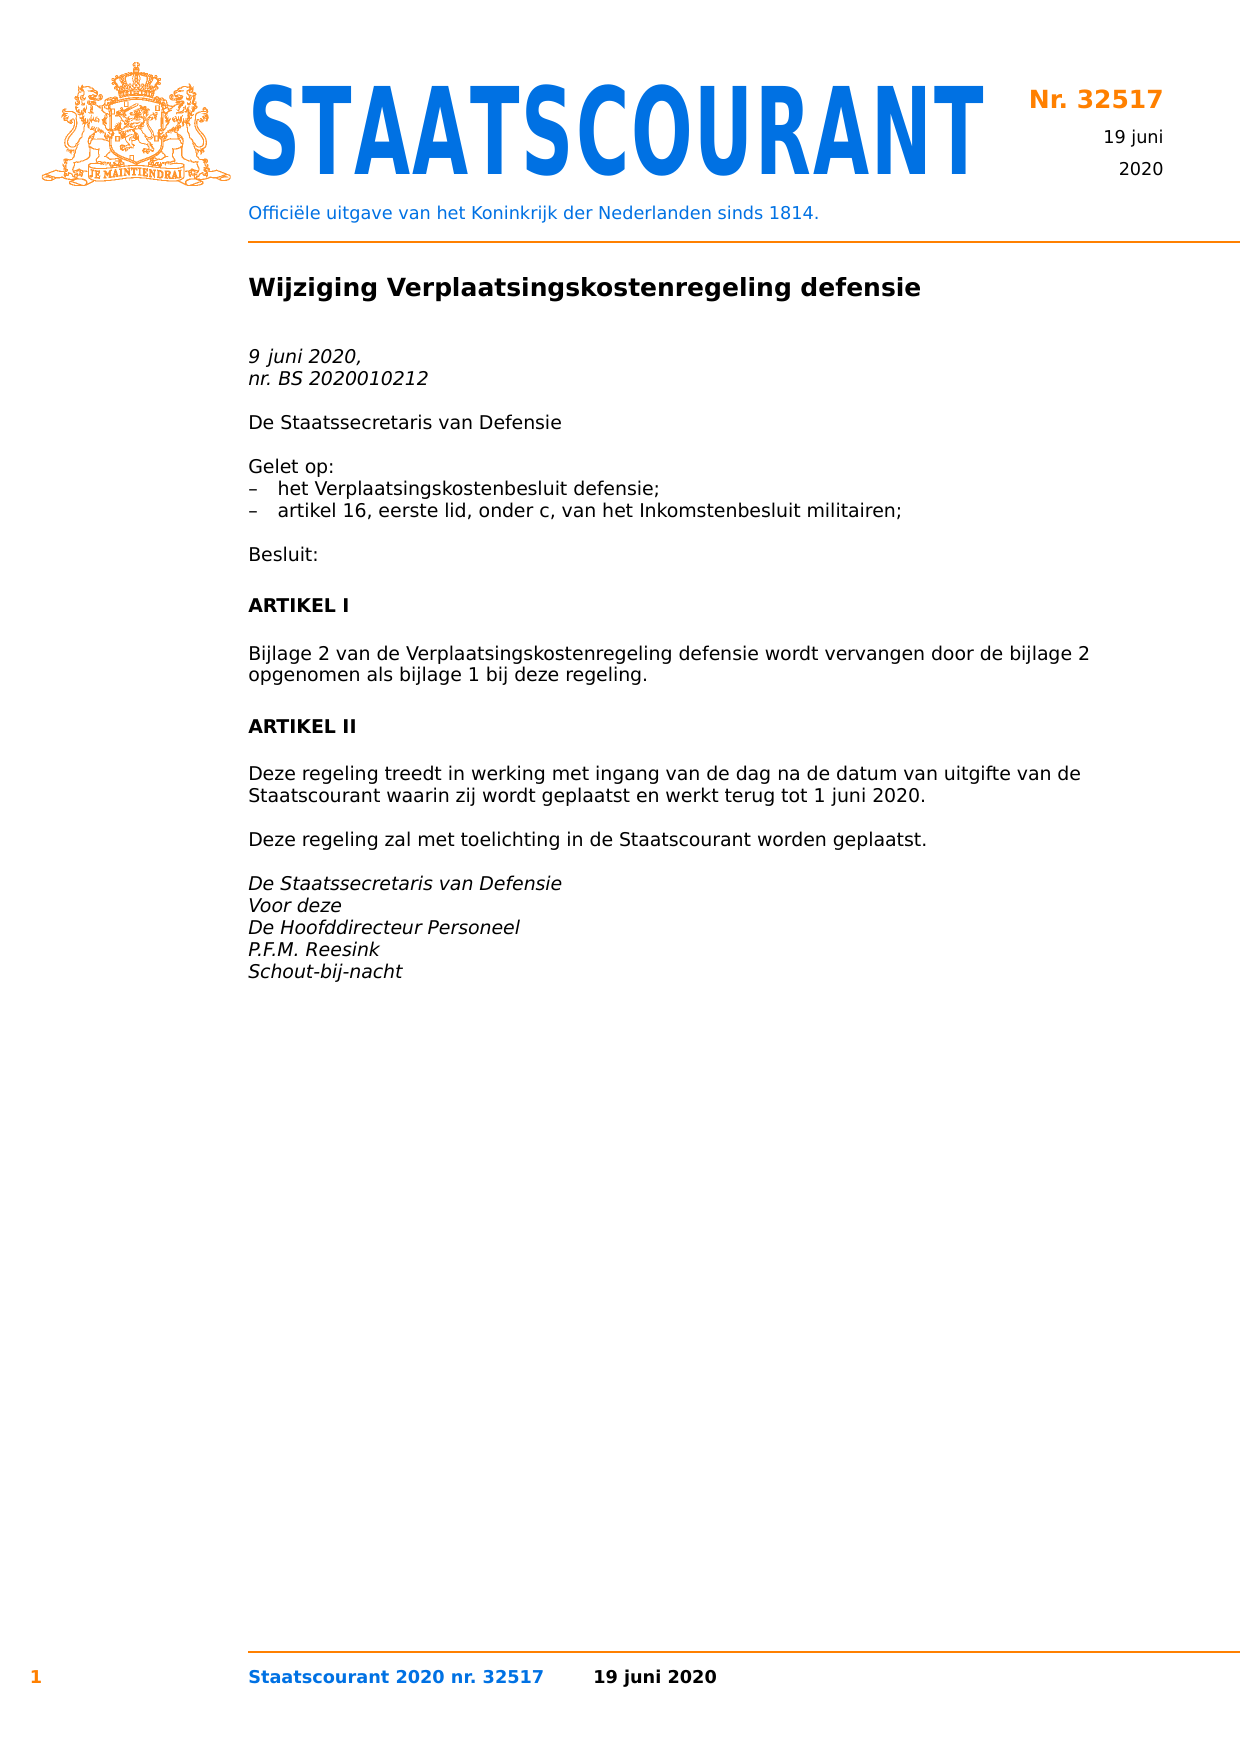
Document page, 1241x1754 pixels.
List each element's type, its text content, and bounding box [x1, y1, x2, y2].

picture [41, 62, 231, 186]
table_cell Officiële uitgave van het Koninkrijk der Nederlanden sinds 1814. [248, 203, 1240, 241]
subtitle Wijziging Verplaatsingskostenregeling defensie [248, 273, 1163, 302]
text Deze regeling zal met toelichting in de Staatscourant worden geplaatst. [248, 829, 1163, 851]
text Bijlage 2 van de Verplaatsingskostenregeling defensie wordt vervangen door de bijlage 2 opgenomen als bijlage 1 bij deze regeling. [248, 642, 1163, 686]
text Deze regeling treedt in werking met ingang van de dag na de datum van uitgifte van de Staatscourant waarin zij wordt geplaatst en werkt terug tot 1 juni 2020. [248, 763, 1163, 807]
text De Staatssecretaris van Defensie Voor deze De Hoofddirecteur Personeel P.F.M. Reesink Schout-bij-nacht [248, 873, 1163, 983]
table_cell 2020 [998, 153, 1240, 203]
text De Staatssecretaris van Defensie [248, 412, 1163, 434]
table_cell 19 juni [998, 121, 1240, 153]
table_header [25, 62, 248, 241]
subtitle ARTIKEL II [248, 716, 1163, 738]
subtitle ARTIKEL I [248, 595, 1163, 617]
text nr. BS 2020010212 [248, 368, 1163, 390]
text – het Verplaatsingskostenbesluit defensie; [248, 478, 1163, 499]
table_header STAATSCOURANT [248, 62, 998, 203]
text – artikel 16, eerste lid, onder c, van het Inkomstenbesluit militairen; [248, 499, 1163, 522]
text Besluit: [248, 543, 1163, 565]
text 9 juni 2020, [248, 346, 1163, 368]
table_header Nr. 32517 [998, 62, 1240, 121]
text Gelet op: [248, 456, 1163, 478]
